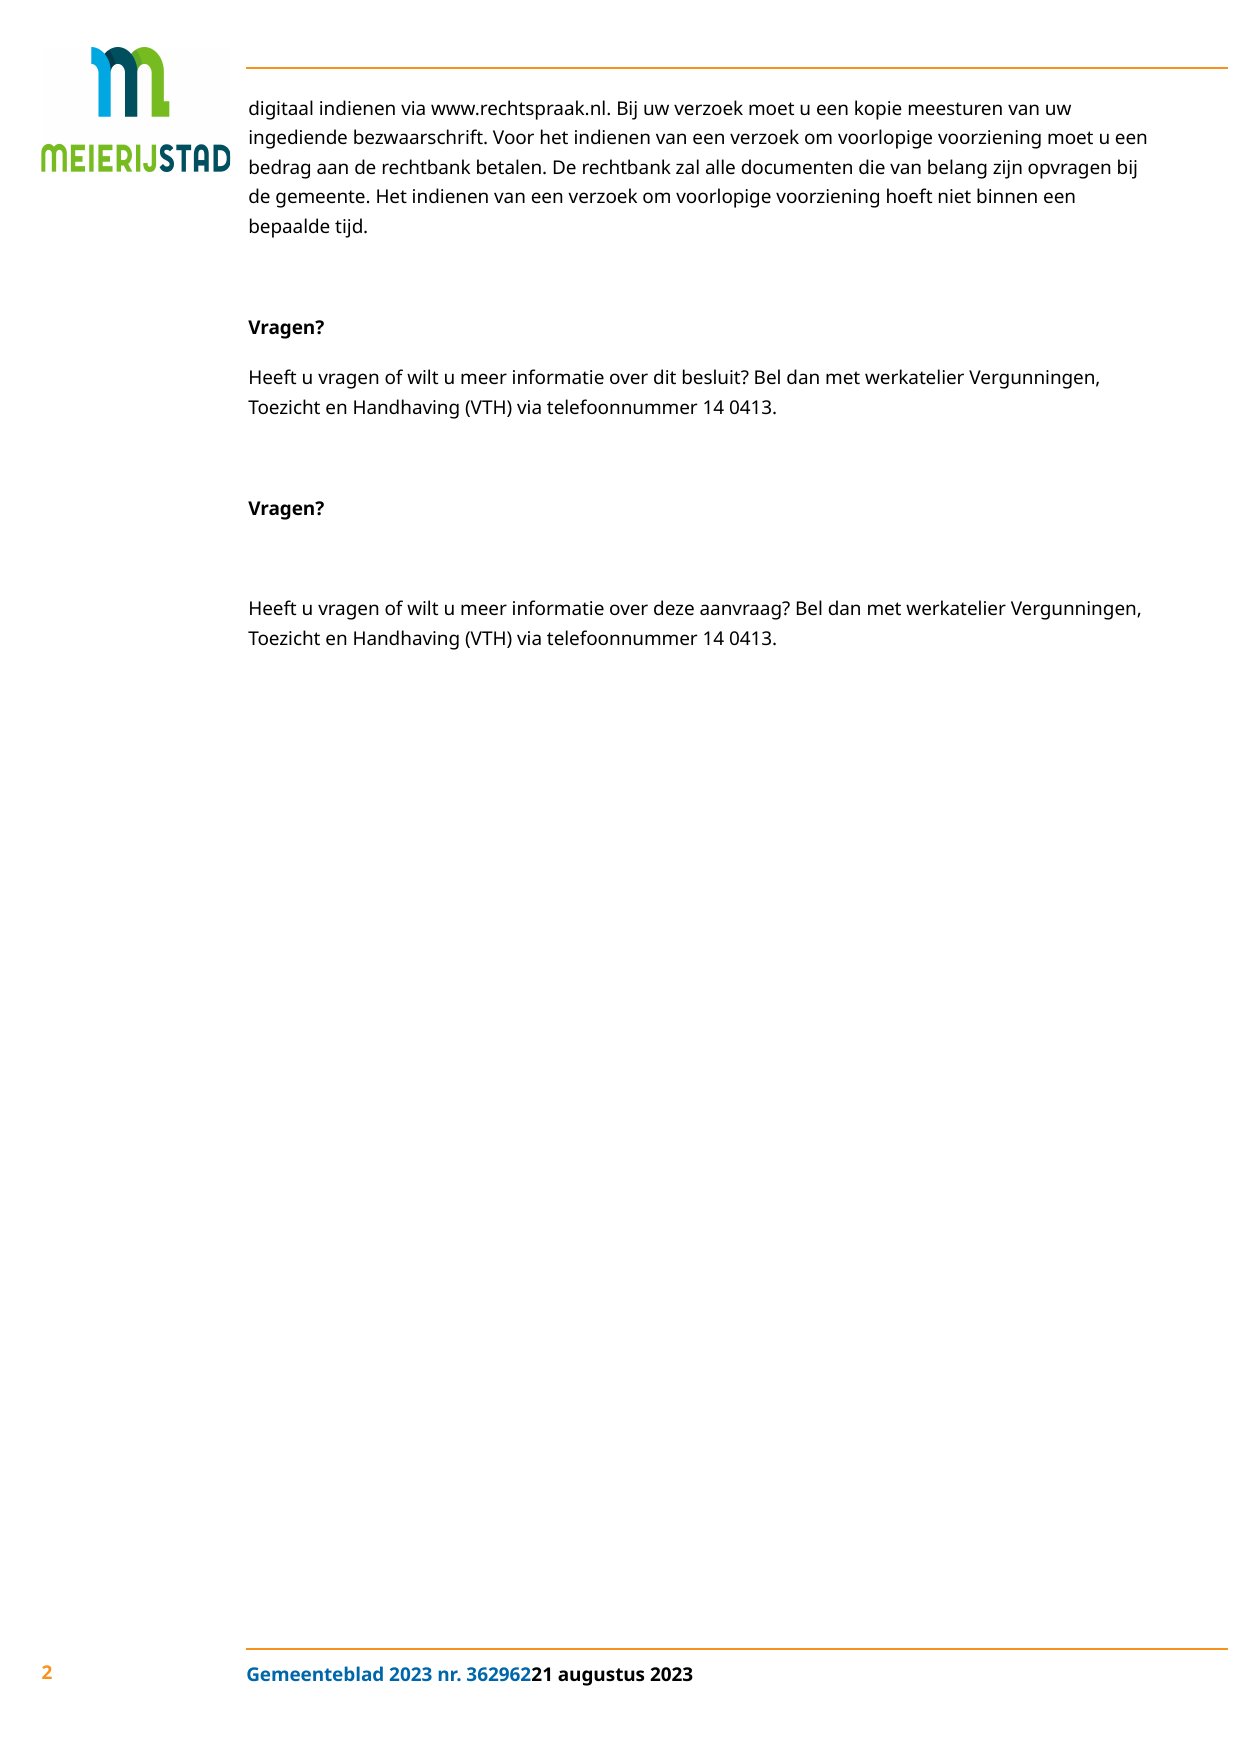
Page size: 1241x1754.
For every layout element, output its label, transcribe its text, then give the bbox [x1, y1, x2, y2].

text Heeft u vragen of wilt u meer informatie over deze aanvraag? Bel dan met werkatelier Vergunningen, Toezicht en Handhaving (VTH) via telefoonnummer 14 0413. [248, 596, 1152, 651]
text Heeft u vragen of wilt u meer informatie over dit besluit? Bel dan met werkatelier Vergunningen, Toezicht en Handhaving (VTH) via telefoonnummer 14 0413. [248, 364, 1152, 420]
text Vragen? [248, 314, 1152, 340]
text Vragen? [248, 495, 1152, 521]
picture [41, 47, 231, 172]
text digitaal indienen via www.rechtspraak.nl. Bij uw verzoek moet u een kopie meesturen van uw ingediende bezwaarschrift. Voor het indienen van een verzoek om voorlopige voorziening moet u een bedrag aan de rechtbank betalen. De rechtbank zal alle documenten die van belang zijn opvragen bij de gemeente. Het indienen van een verzoek om voorlopige voorziening hoeft niet binnen een bepaalde tijd. [248, 95, 1152, 239]
